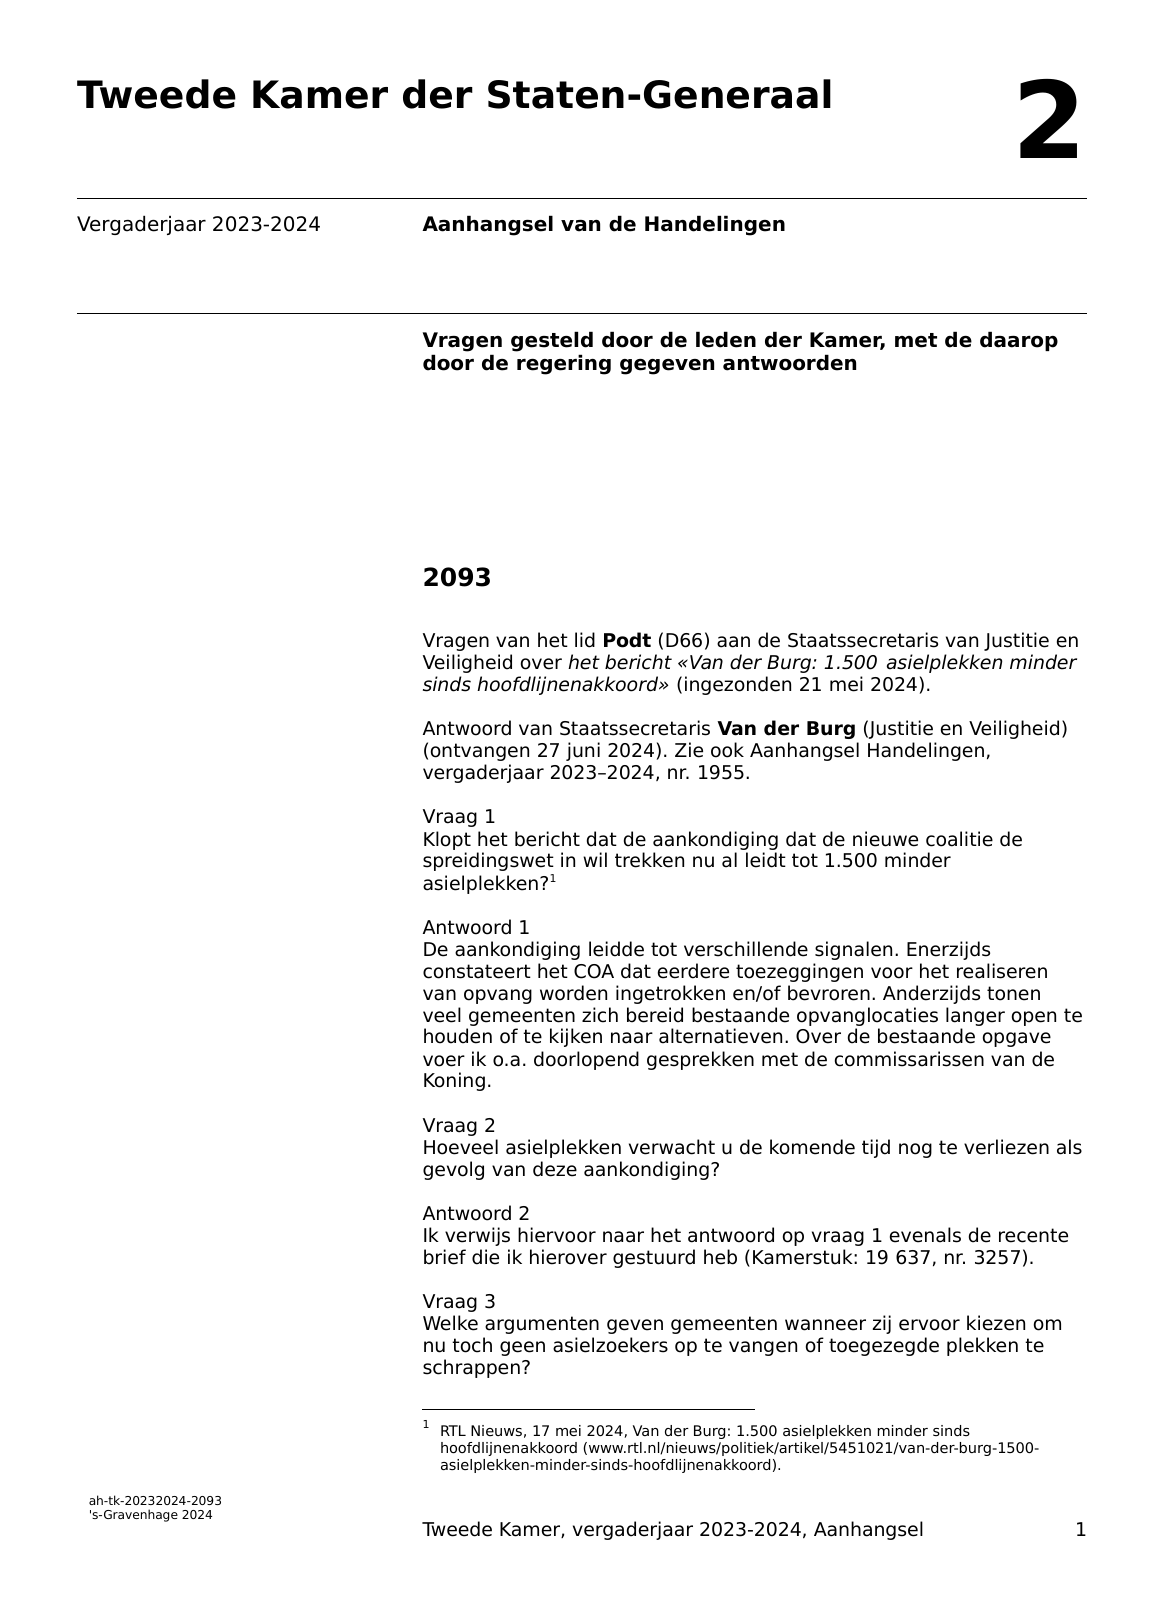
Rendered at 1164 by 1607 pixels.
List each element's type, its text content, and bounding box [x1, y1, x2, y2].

table_cell [77, 314, 422, 375]
text Vragen van het lid Podt (D66) aan de Staatssecretaris van Justitie en Veiligheid over het bericht «Van der Burg: 1.500 asielplekken minder sinds hoofdlijnenakkoord» (ingezonden 21 mei 2024). [422, 630, 1087, 696]
text Antwoord van Staatssecretaris Van der Burg (Justitie en Veiligheid) (ontvangen 27 juni 2024). Zie ook Aanhangsel Handelingen, vergaderjaar 2023–2024, nr. 1955. [422, 718, 1087, 784]
text Vraag 1 [422, 806, 1087, 828]
text Antwoord 2 [422, 1203, 1087, 1225]
table_cell Vragen gesteld door de leden der Kamer, met de daarop door de regering gegeven antwoorden [422, 314, 1087, 375]
text RTL Nieuws, 17 mei 2024, Van der Burg: 1.500 asielplekken minder sinds hoofdlijnenakkoord (www.rtl.nl/nieuws/politiek/artikel/5451021/van-der-burg-1500-asielplekken-minder-sinds-hoofdlijnenakkoord). [422, 1418, 1087, 1474]
table_cell Vergaderjaar 2023-2024 [77, 199, 422, 313]
text Ik verwijs hiervoor naar het antwoord op vraag 1 evenals de recente brief die ik hierover gestuurd heb (Kamerstuk: 19 637, nr. 3257). [422, 1225, 1087, 1269]
table_header 2 [886, 59, 1087, 198]
text Vraag 3 [422, 1291, 1087, 1313]
text Antwoord 1 [422, 917, 1087, 938]
text Welke argumenten geven gemeenten wanneer zij ervoor kiezen om nu toch geen asielzoekers op te vangen of toegezegde plekken te schrappen? [422, 1313, 1087, 1379]
text Hoeveel asielplekken verwacht u de komende tijd nog te verliezen als gevolg van deze aankondiging? [422, 1137, 1087, 1181]
text 2093 [422, 563, 1087, 592]
text De aankondiging leidde tot verschillende signalen. Enerzijds constateert het COA dat eerdere toezeggingen voor het realiseren van opvang worden ingetrokken en/of bevroren. Anderzijds tonen veel gemeenten zich bereid bestaande opvanglocaties langer open te houden of te kijken naar alternatieven. Over de bestaande opgave voer ik o.a. doorlopend gesprekken met de commissarissen van de Koning. [422, 938, 1087, 1092]
table_header Tweede Kamer der Staten-Generaal [77, 59, 886, 198]
text Klopt het bericht dat de aankondiging dat de nieuwe coalitie de spreidingswet in wil trekken nu al leidt tot 1.500 minder asielplekken? [422, 828, 1087, 894]
table_cell Aanhangsel van de Handelingen [422, 199, 1087, 313]
text Vraag 2 [422, 1114, 1087, 1137]
text 's-Gravenhage 2024 [88, 1508, 323, 1522]
text ah-tk-20232024-2093 [88, 1494, 323, 1508]
